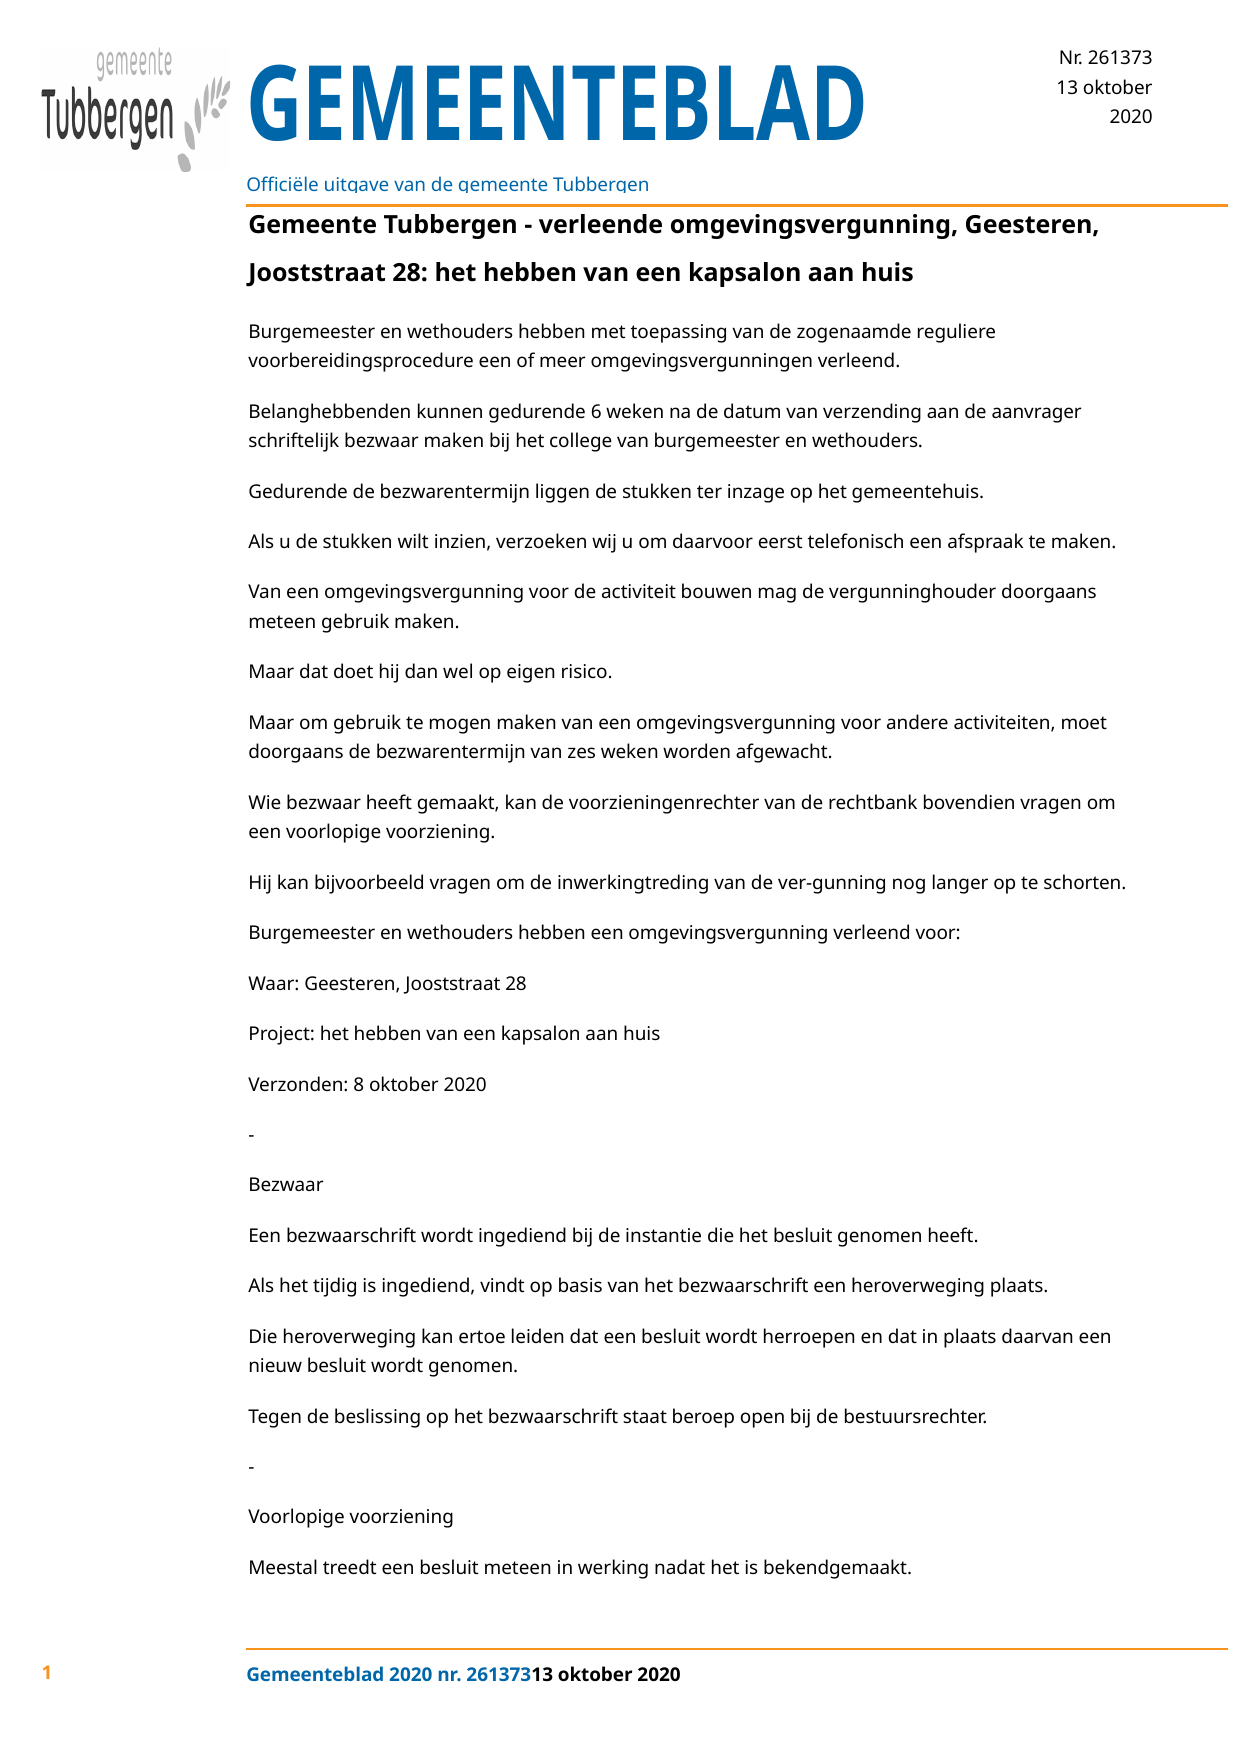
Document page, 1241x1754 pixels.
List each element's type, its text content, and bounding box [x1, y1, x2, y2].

picture [41, 47, 231, 172]
text - [248, 1453, 1152, 1479]
text Bezwaar [248, 1172, 1152, 1197]
text Voorlopige voorziening [248, 1504, 1152, 1529]
text Als het tijdig is ingediend, vindt op basis van het bezwaarschrift een heroverweging plaats. [248, 1272, 1152, 1298]
text Hij kan bijvoorbeeld vragen om de inwerkingtreding van de ver-gunning nog langer op te schorten. [248, 869, 1152, 895]
text Belanghebbenden kunnen gedurende 6 weken na de datum van verzending aan de aanvrager schriftelijk bezwaar maken bij het college van burgemeester en wethouders. [248, 398, 1152, 453]
text Tegen de beslissing op het bezwaarschrift staat beroep open bij de bestuursrechter. [248, 1403, 1152, 1429]
text Die heroverweging kan ertoe leiden dat een besluit wordt herroepen en dat in plaats daarvan een nieuw besluit wordt genomen. [248, 1323, 1152, 1378]
text Burgemeester en wethouders hebben met toepassing van de zogenaamde reguliere voorbereidingsprocedure een of meer omgevingsvergunningen verleend. [248, 318, 1152, 373]
text Maar dat doet hij dan wel op eigen risico. [248, 659, 1152, 684]
text Verzonden: 8 oktober 2020 [248, 1071, 1152, 1097]
text Gedurende de bezwarentermijn liggen de stukken ter inzage op het gemeentehuis. [248, 478, 1152, 504]
text Van een omgevingsvergunning voor de activiteit bouwen mag de vergunninghouder doorgaans meteen gebruik maken. [248, 579, 1152, 634]
text Meestal treedt een besluit meteen in werking nadat het is bekendgemaakt. [248, 1554, 1152, 1580]
text Als u de stukken wilt inzien, verzoeken wij u om daarvoor eerst telefonisch een afspraak te maken. [248, 528, 1152, 554]
text Maar om gebruik te mogen maken van een omgevingsvergunning voor andere activiteiten, moet doorgaans de bezwarentermijn van zes weken worden afgewacht. [248, 709, 1152, 764]
text - [248, 1121, 1152, 1147]
text Project: het hebben van een kapsalon aan huis [248, 1020, 1152, 1046]
text Wie bezwaar heeft gemaakt, kan de voorzieningenrechter van de rechtbank bovendien vragen om een voorlopige voorziening. [248, 789, 1152, 844]
text Een bezwaarschrift wordt ingediend bij de instantie die het besluit genomen heeft. [248, 1222, 1152, 1248]
text Gemeente Tubbergen - verleende omgevingsvergunning, Geesteren, Jooststraat 28: het hebben van een kapsalon aan huis [248, 207, 1152, 288]
text Burgemeester en wethouders hebben een omgevingsvergunning verleend voor: [248, 919, 1152, 945]
text Waar: Geesteren, Jooststraat 28 [248, 970, 1152, 996]
